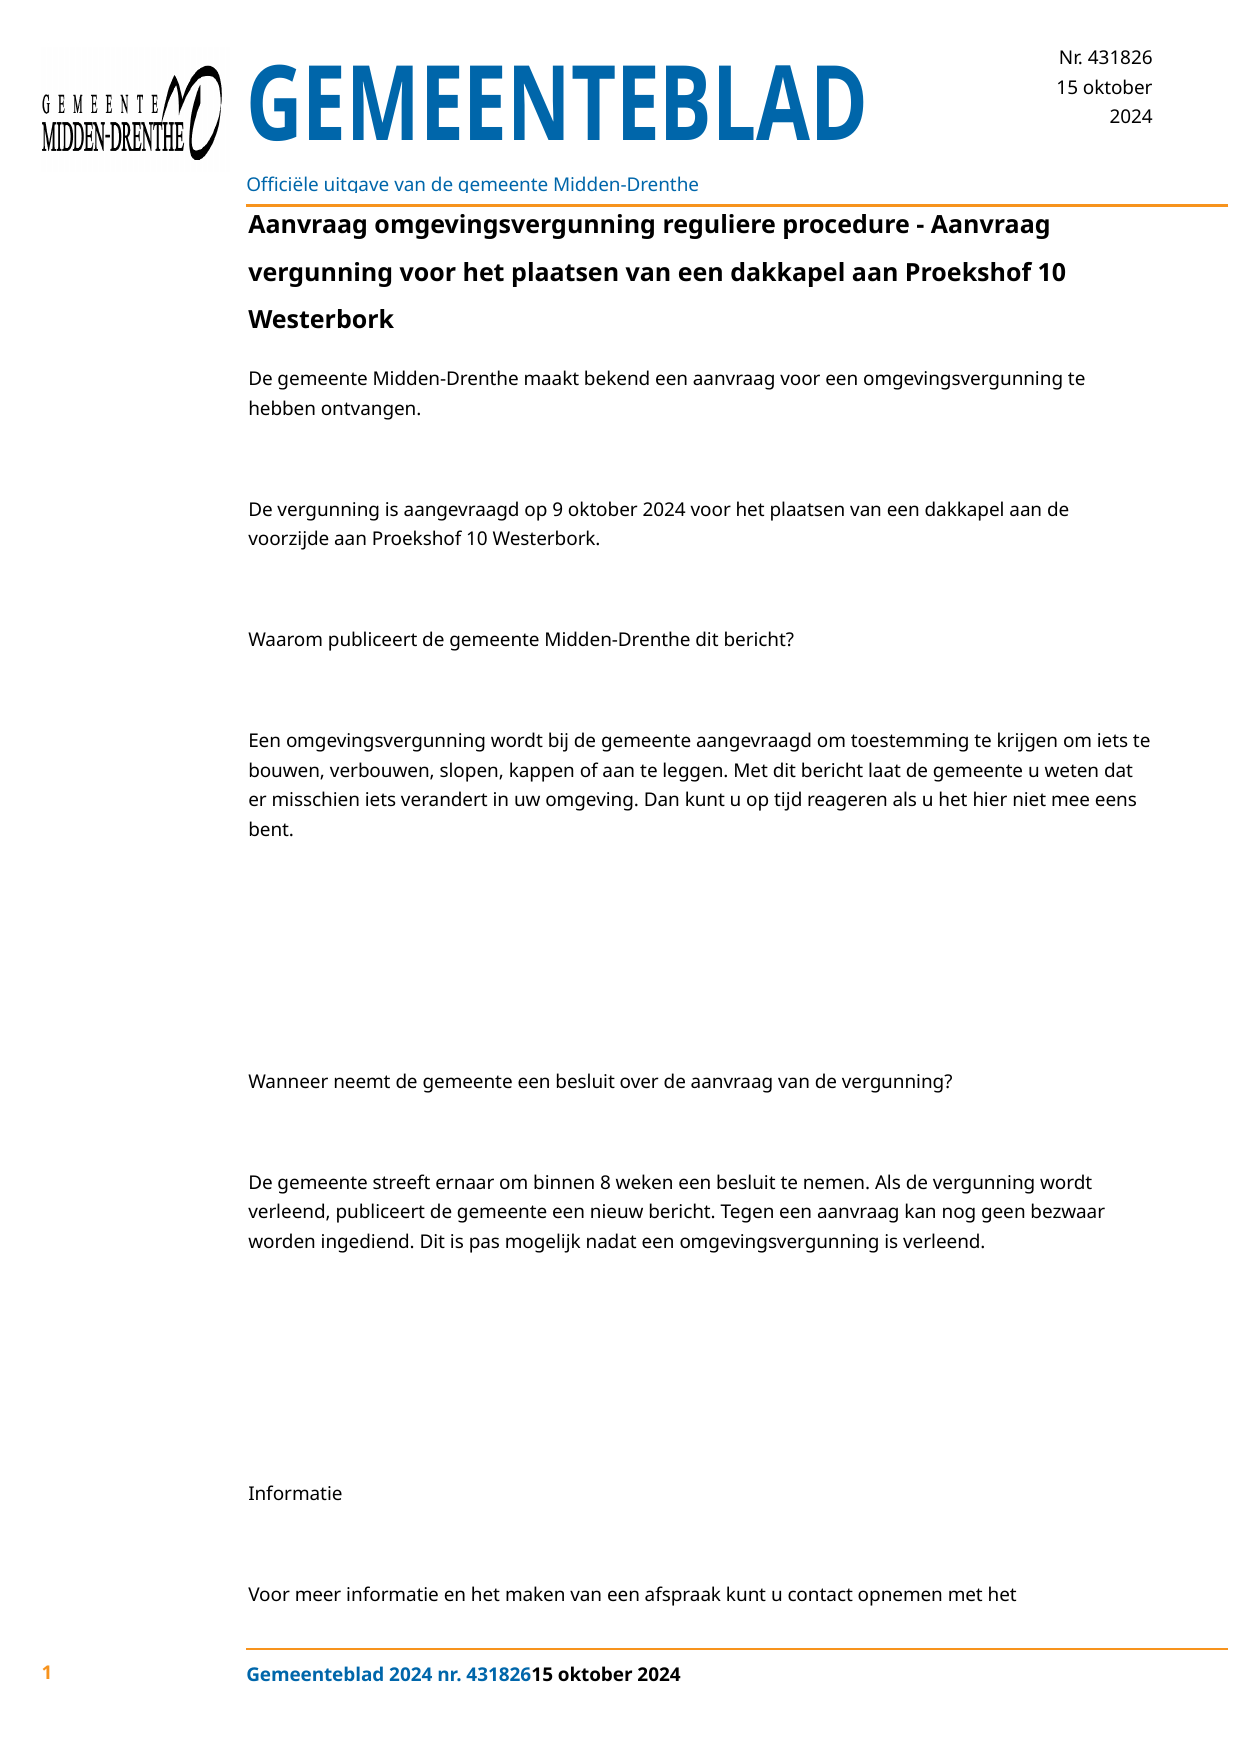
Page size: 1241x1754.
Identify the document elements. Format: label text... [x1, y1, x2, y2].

text Informatie [248, 1480, 1152, 1506]
text Een omgevingsvergunning wordt bij de gemeente aangevraagd om toestemming te krijgen om iets te bouwen, verbouwen, slopen, kappen of aan te leggen. Met dit bericht laat de gemeente u weten dat er misschien iets verandert in uw omgeving. Dan kunt u op tijd reageren als u het hier niet mee eens bent. [248, 727, 1152, 842]
picture [41, 47, 231, 172]
text Waarom publiceert de gemeente Midden-Drenthe dit bericht? [248, 626, 1152, 652]
text De gemeente Midden-Drenthe maakt bekend een aanvraag voor een omgevingsvergunning te hebben ontvangen. [248, 366, 1152, 421]
text De vergunning is aangevraagd op 9 oktober 2024 voor het plaatsen van een dakkapel aan de voorzijde aan Proekshof 10 Westerbork. [248, 496, 1152, 551]
text Voor meer informatie en het maken van een afspraak kunt u contact opnemen met het [248, 1581, 1152, 1607]
text Aanvraag omgevingsvergunning reguliere procedure - Aanvraag vergunning voor het plaatsen van een dakkapel aan Proekshof 10 Westerbork [248, 207, 1152, 336]
text De gemeente streeft ernaar om binnen 8 weken een besluit te nemen. Als de vergunning wordt verleend, publiceert de gemeente een nieuw bericht. Tegen een aanvraag kan nog geen bezwaar worden ingediend. Dit is pas mogelijk nadat een omgevingsvergunning is verleend. [248, 1169, 1152, 1254]
text Wanneer neemt de gemeente een besluit over de aanvraag van de vergunning? [248, 1068, 1152, 1094]
